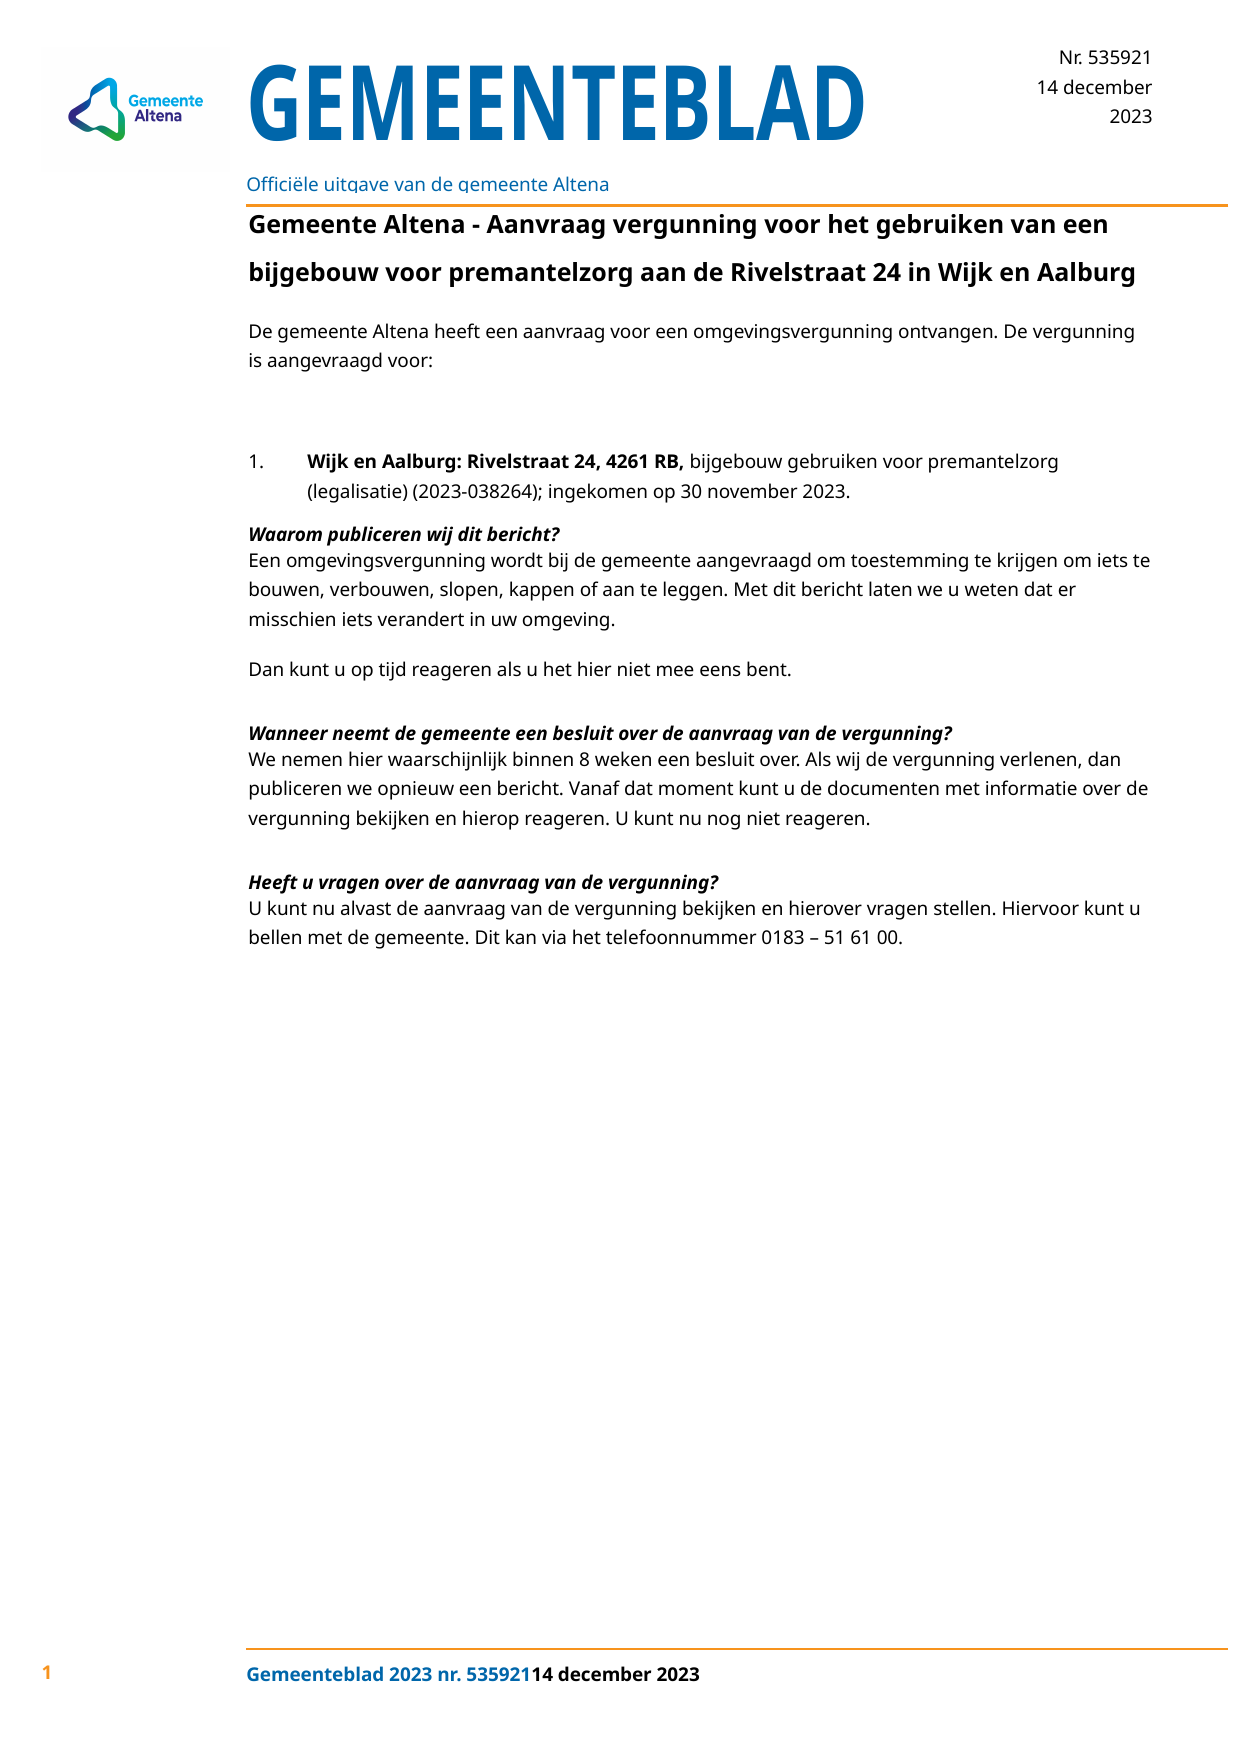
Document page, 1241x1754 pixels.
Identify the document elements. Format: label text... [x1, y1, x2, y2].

text De gemeente Altena heeft een aanvraag voor een omgevingsvergunning ontvangen. De vergunning is aangevraagd voor: [248, 318, 1152, 373]
picture [41, 47, 231, 172]
text Dan kunt u op tijd reageren als u het hier niet mee eens bent. [248, 656, 1152, 682]
text U kunt nu alvast de aanvraag van de vergunning bekijken en hierover vragen stellen. Hiervoor kunt u bellen met de gemeente. Dit kan via het telefoonnummer 0183 – 51 61 00. [248, 895, 1152, 950]
text Heeft u vragen over de aanvraag van de vergunning? [248, 869, 1152, 895]
text Gemeente Altena - Aanvraag vergunning voor het gebruiken van een bijgebouw voor premantelzorg aan de Rivelstraat 24 in Wijk en Aalburg [248, 207, 1152, 288]
text Waarom publiceren wij dit bericht? [248, 521, 1152, 547]
text Een omgevingsvergunning wordt bij de gemeente aangevraagd om toestemming te krijgen om iets te bouwen, verbouwen, slopen, kappen of aan te leggen. Met dit bericht laten we u weten dat er misschien iets verandert in uw omgeving. [248, 547, 1152, 632]
text We nemen hier waarschijnlijk binnen 8 weken een besluit over. Als wij de vergunning verlenen, dan publiceren we opnieuw een bericht. Vanaf dat moment kunt u de documenten met informatie over de vergunning bekijken en hierop reageren. U kunt nu nog niet reageren. [248, 746, 1152, 831]
list Wijk en Aalburg: Rivelstraat 24, 4261 RB, bijgebouw gebruiken voor premantelzorg (legalisatie) (2023-038264); ingekomen op 30 november 2023. [248, 448, 1152, 504]
text Wanneer neemt de gemeente een besluit over de aanvraag van de vergunning? [248, 720, 1152, 746]
